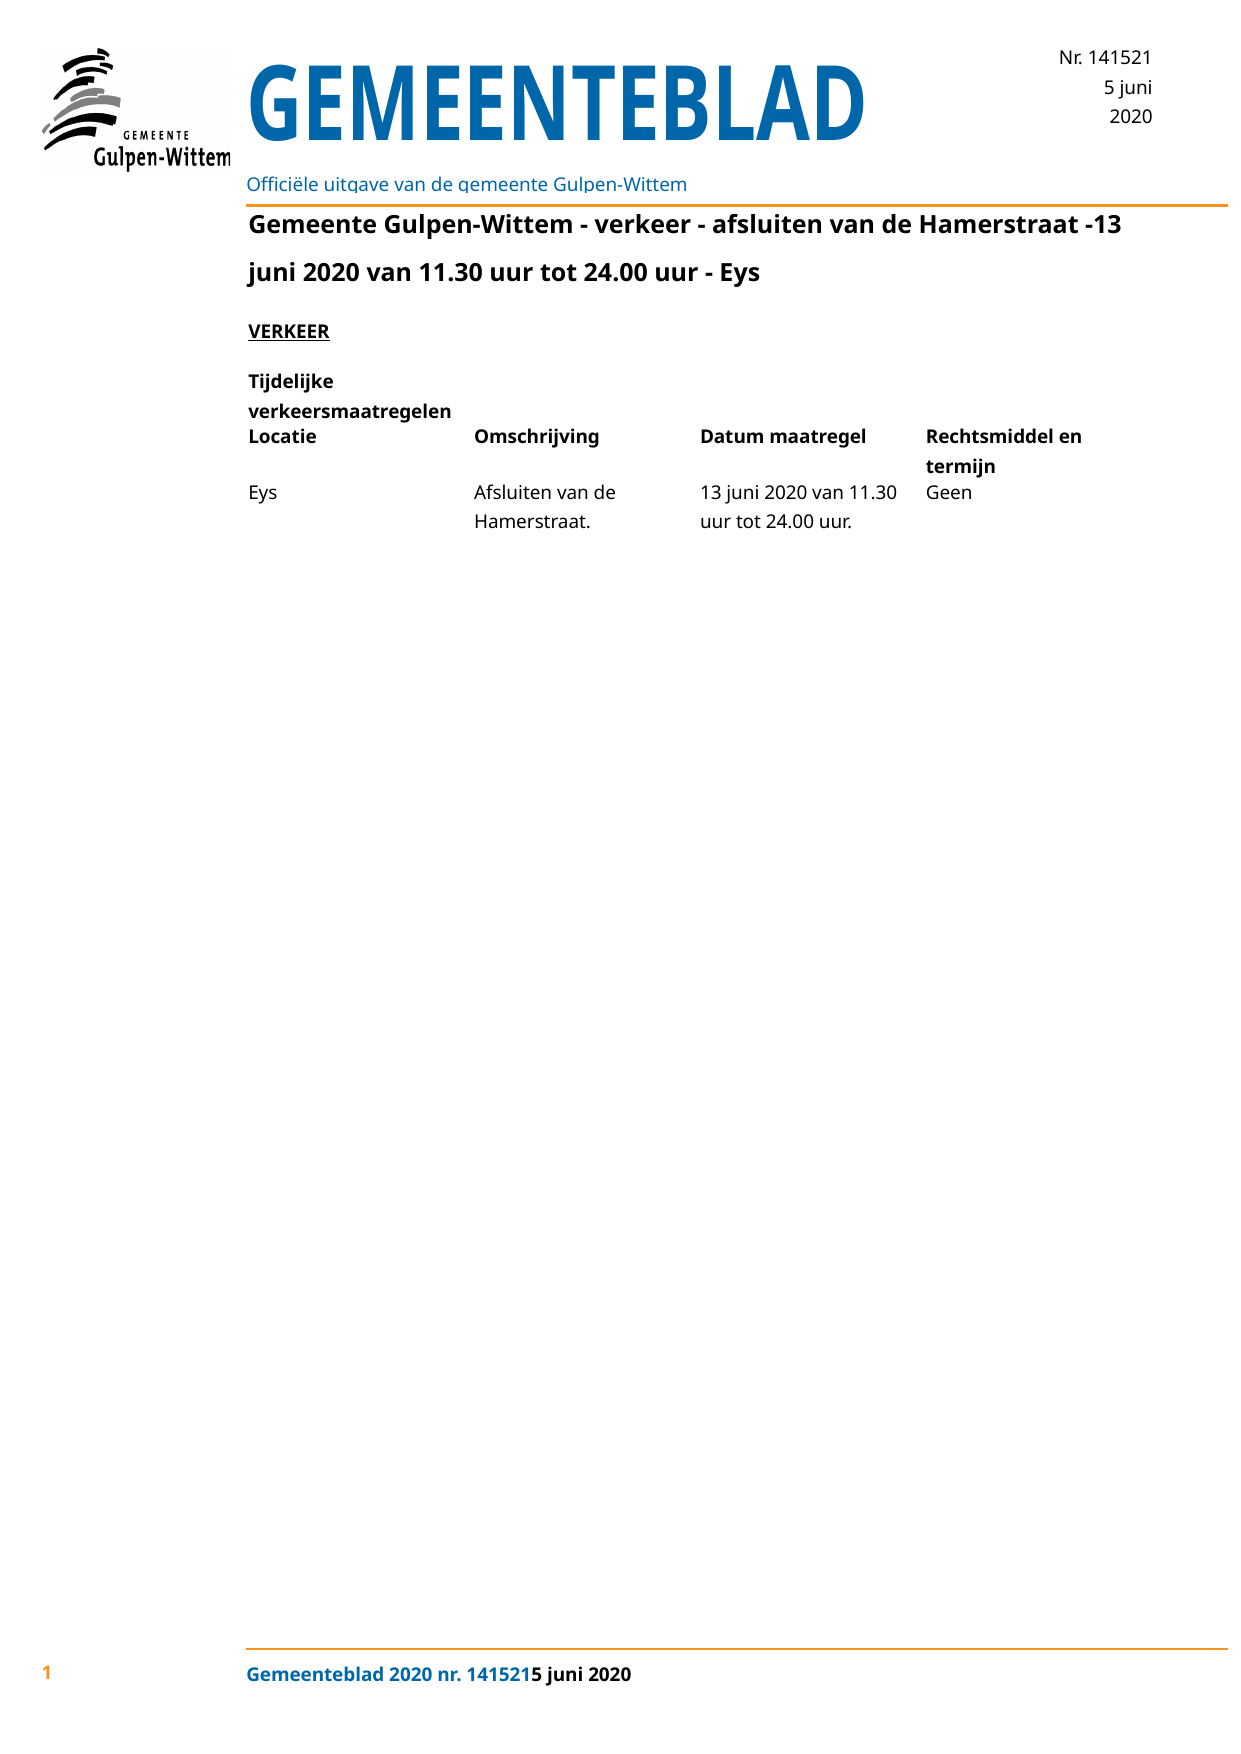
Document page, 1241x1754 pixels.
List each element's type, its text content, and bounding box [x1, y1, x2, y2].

table_cell Omschrijving [474, 424, 700, 479]
picture [41, 47, 231, 172]
table_header [926, 369, 1152, 424]
table_cell Geen [926, 479, 1152, 534]
table_header [474, 369, 700, 424]
table_cell Afsluiten van de Hamerstraat. [474, 479, 700, 534]
text Gemeente Gulpen-Wittem - verkeer - afsluiten van de Hamerstraat -13 juni 2020 van 11.30 uur tot 24.00 uur - Eys [248, 207, 1152, 288]
table_cell Datum maatregel [700, 424, 926, 479]
text VERKEER [248, 318, 1152, 344]
table_cell 13 juni 2020 van 11.30 uur tot 24.00 uur. [700, 479, 926, 534]
table_cell Eys [248, 479, 474, 534]
table_header Tijdelijke verkeersmaatregelen [248, 369, 474, 424]
table_cell Locatie [248, 424, 474, 479]
table_cell Rechtsmiddel en termijn [926, 424, 1152, 479]
table_header [700, 369, 926, 424]
